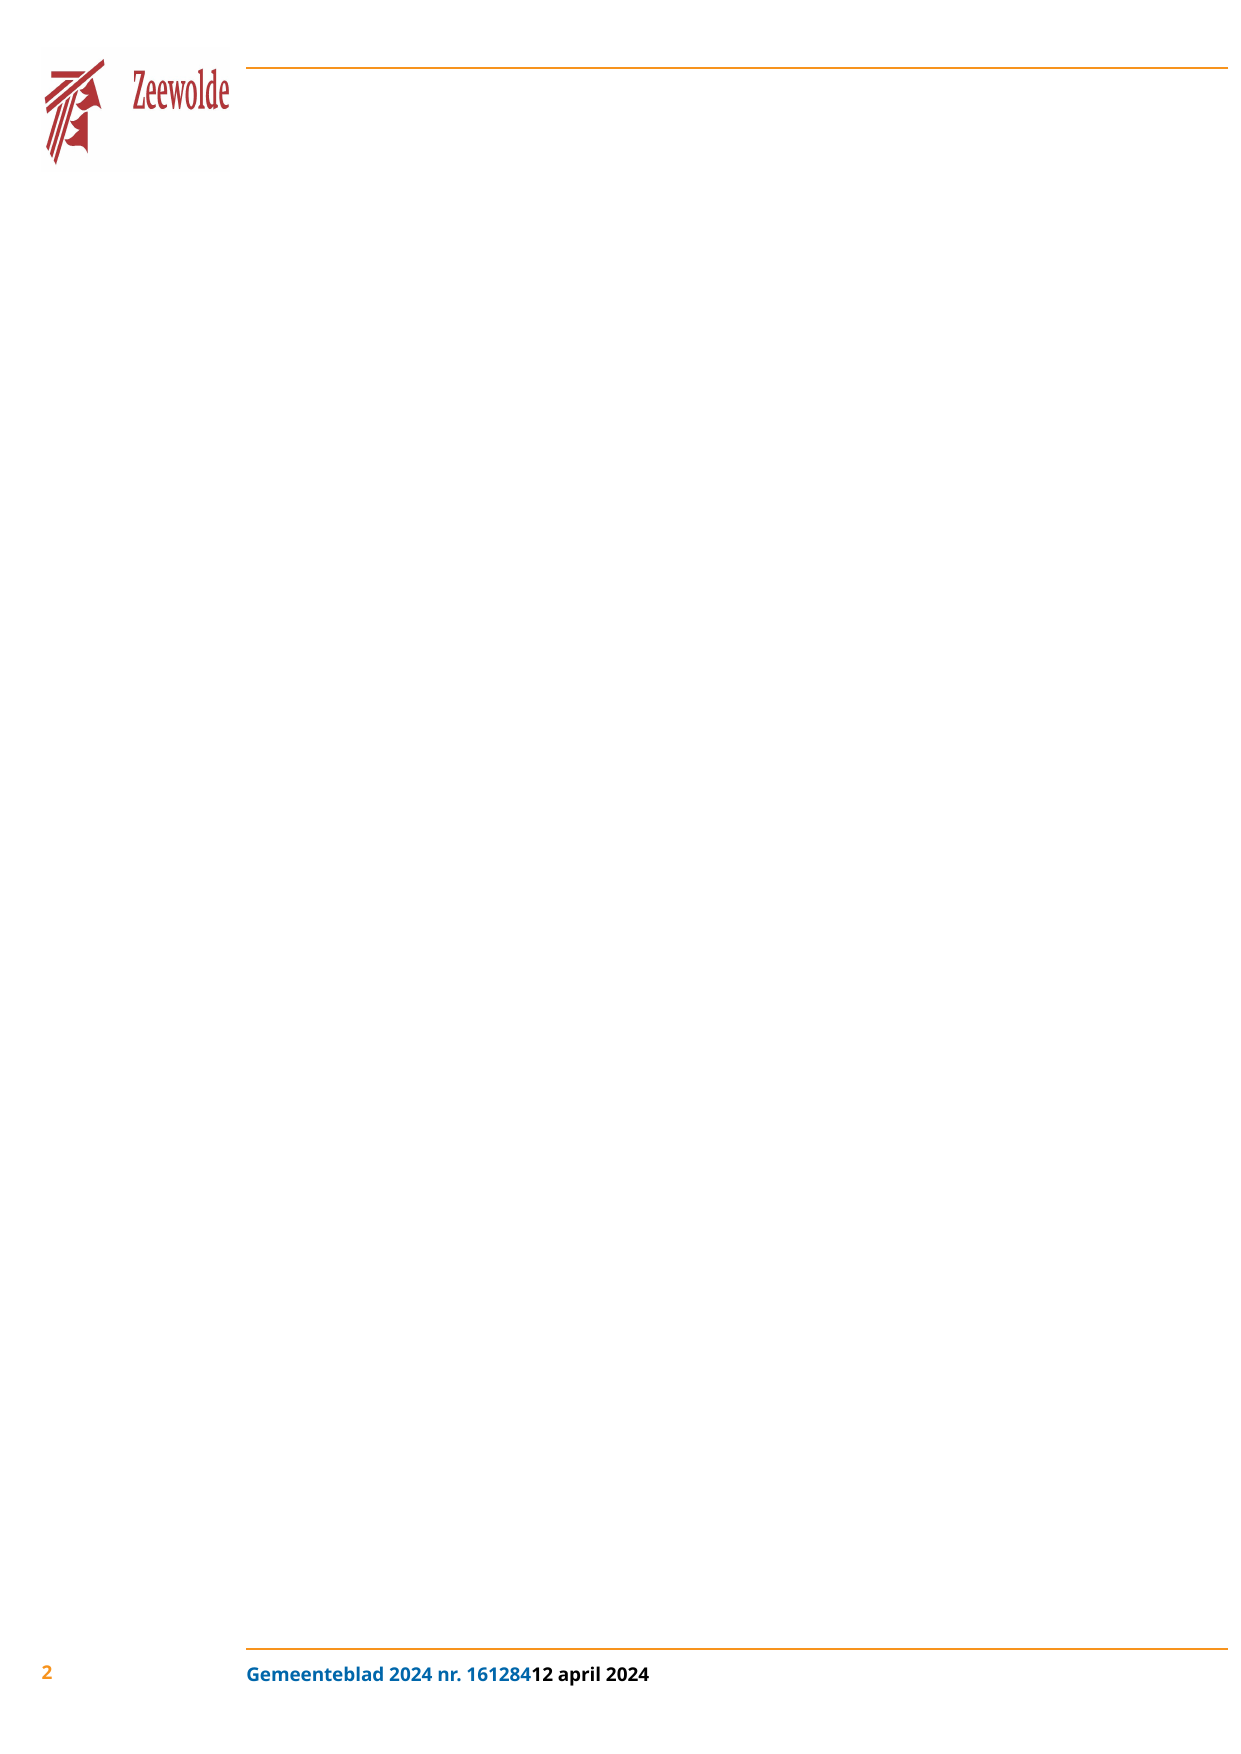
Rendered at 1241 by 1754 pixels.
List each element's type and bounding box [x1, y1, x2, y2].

picture [41, 47, 231, 172]
